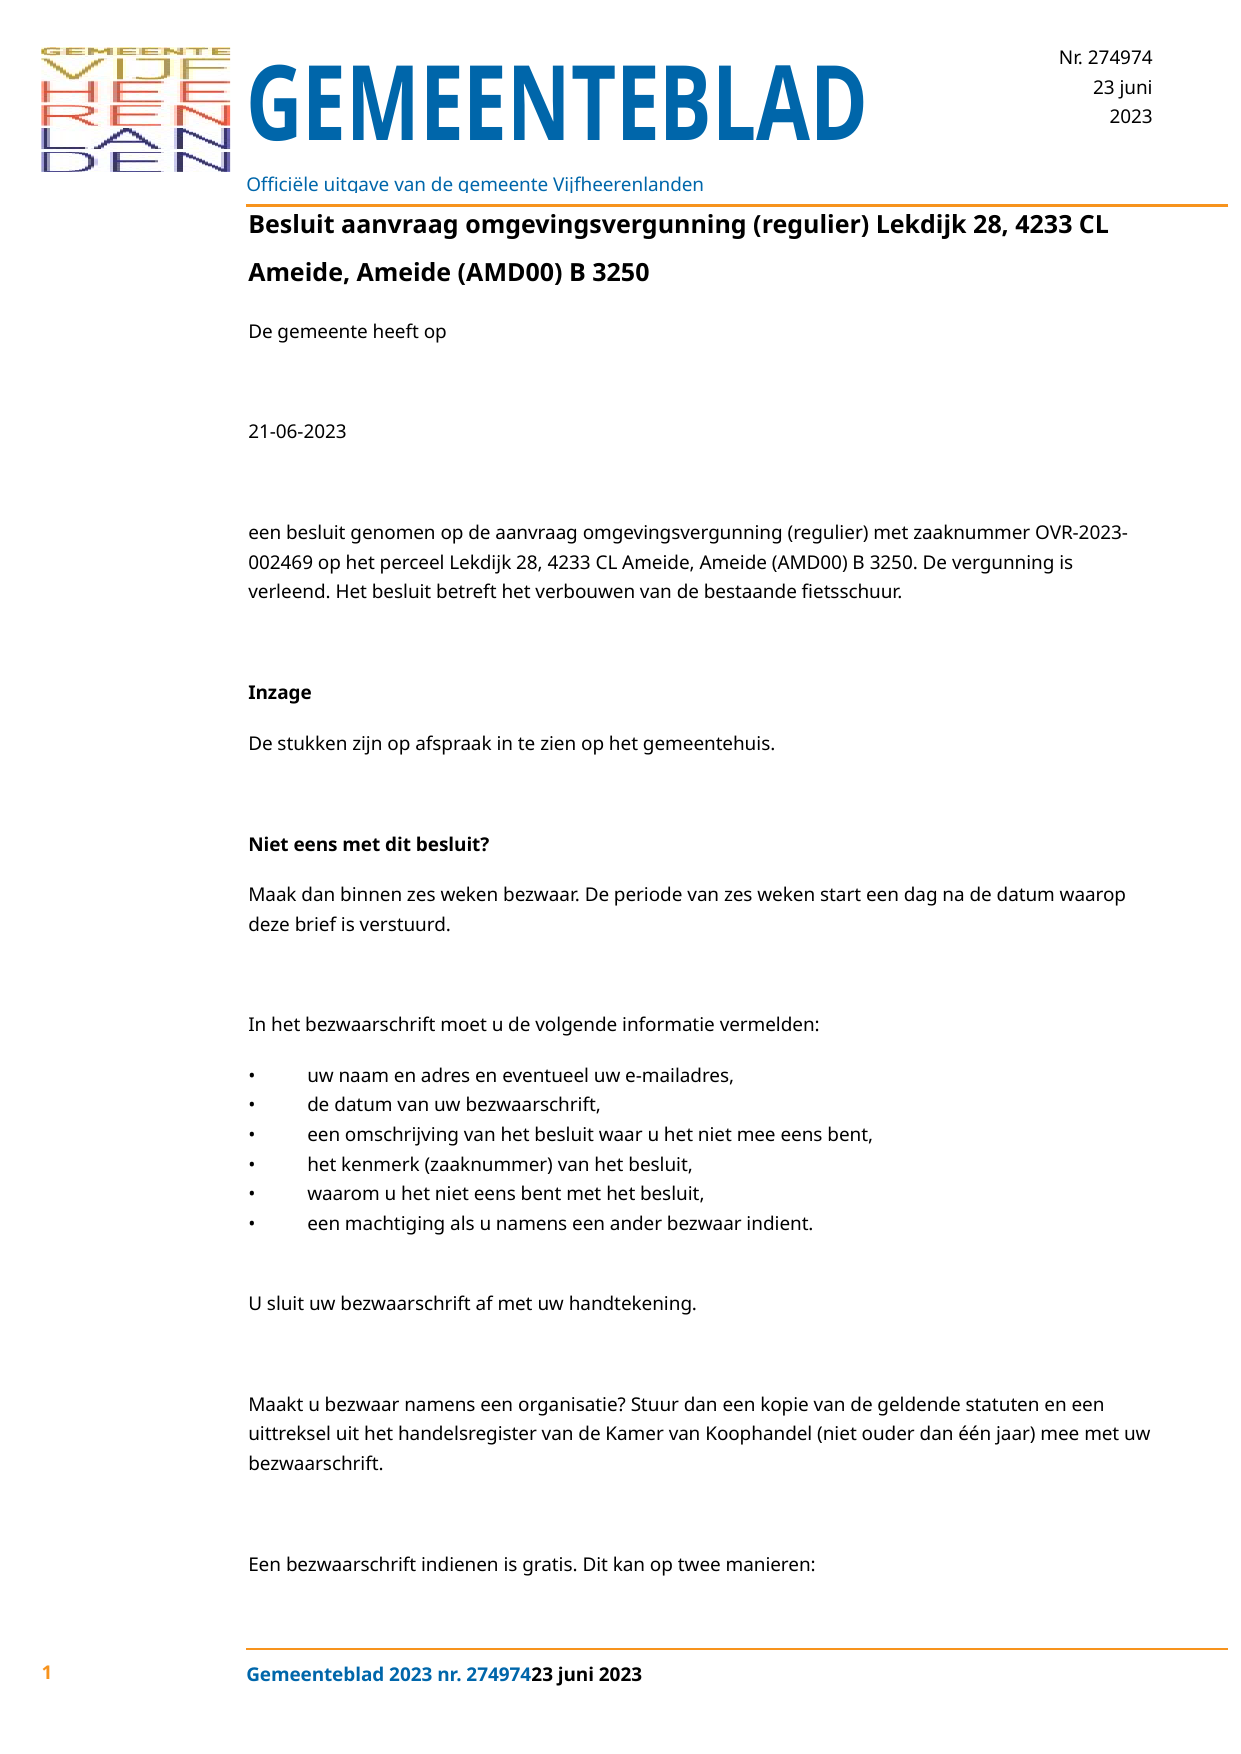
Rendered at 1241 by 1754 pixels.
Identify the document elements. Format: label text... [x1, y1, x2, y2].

text In het bezwaarschrift moet u de volgende informatie vermelden: [248, 1012, 1152, 1037]
text Niet eens met dit besluit? [248, 831, 1152, 857]
picture [41, 47, 231, 172]
list de datum van uw bezwaarschrift, [248, 1092, 1152, 1117]
list een machtiging als u namens een ander bezwaar indient. [248, 1210, 1152, 1236]
list een omschrijving van het besluit waar u het niet mee eens bent, [248, 1121, 1152, 1147]
text De stukken zijn op afspraak in te zien op het gemeentehuis. [248, 730, 1152, 756]
list waarom u het niet eens bent met het besluit, [248, 1180, 1152, 1206]
text Maakt u bezwaar namens een organisatie? Stuur dan een kopie van de geldende statuten en een uittreksel uit het handelsregister van de Kamer van Koophandel (niet ouder dan één jaar) mee met uw bezwaarschrift. [248, 1391, 1152, 1476]
text Maak dan binnen zes weken bezwaar. De periode van zes weken start een dag na de datum waarop deze brief is verstuurd. [248, 881, 1152, 937]
text een besluit genomen op de aanvraag omgevingsvergunning (regulier) met zaaknummer OVR-2023-002469 op het perceel Lekdijk 28, 4233 CL Ameide, Ameide (AMD00) B 3250. De vergunning is verleend. Het besluit betreft het verbouwen van de bestaande fietsschuur. [248, 519, 1152, 604]
text Besluit aanvraag omgevingsvergunning (regulier) Lekdijk 28, 4233 CL Ameide, Ameide (AMD00) B 3250 [248, 207, 1152, 288]
list uw naam en adres en eventueel uw e-mailadres, [248, 1062, 1152, 1088]
text 21-06-2023 [248, 419, 1152, 444]
list het kenmerk (zaaknummer) van het besluit, [248, 1151, 1152, 1177]
text Inzage [248, 679, 1152, 705]
text U sluit uw bezwaarschrift af met uw handtekening. [248, 1290, 1152, 1316]
text Een bezwaarschrift indienen is gratis. Dit kan op twee manieren: [248, 1551, 1152, 1577]
text De gemeente heeft op [248, 318, 1152, 344]
